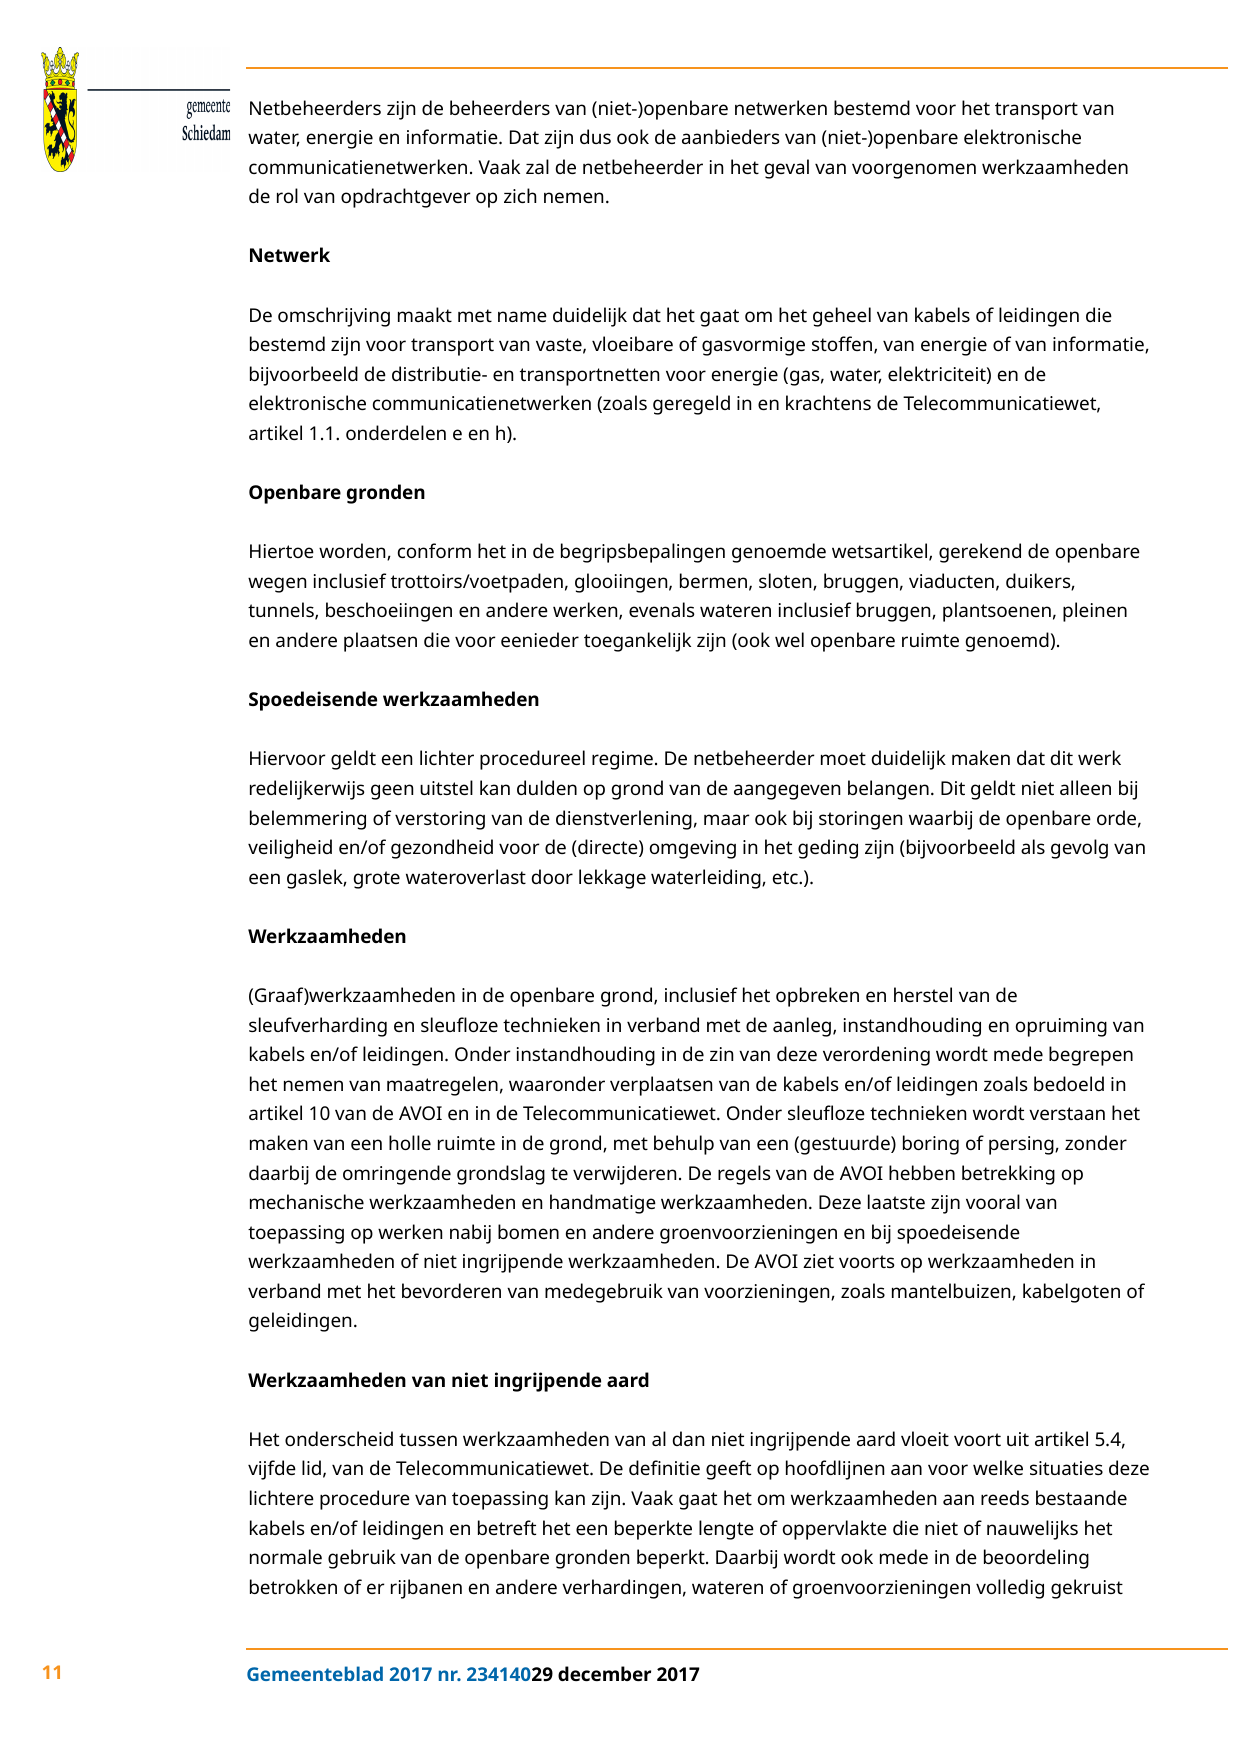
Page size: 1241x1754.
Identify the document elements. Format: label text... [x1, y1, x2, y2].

text Het onderscheid tussen werkzaamheden van al dan niet ingrijpende aard vloeit voort uit artikel 5.4, vijfde lid, van de Telecommunicatiewet. De definitie geeft op hoofdlijnen aan voor welke situaties deze lichtere procedure van toepassing kan zijn. Vaak gaat het om werkzaamheden aan reeds bestaande kabels en/of leidingen en betreft het een beperkte lengte of oppervlakte die niet of nauwelijks het normale gebruik van de openbare gronden beperkt. Daarbij wordt ook mede in de beoordeling betrokken of er rijbanen en andere verhardingen, wateren of groenvoorzieningen volledig gekruist [248, 1426, 1152, 1600]
text Spoedeisende werkzaamheden [248, 686, 1152, 712]
text Hiervoor geldt een lichter procedureel regime. De netbeheerder moet duidelijk maken dat dit werk redelijkerwijs geen uitstel kan dulden op grond van de aangegeven belangen. Dit geldt niet alleen bij belemmering of verstoring van de dienstverlening, maar ook bij storingen waarbij de openbare orde, veiligheid en/of gezondheid voor de (directe) omgeving in het geding zijn (bijvoorbeeld als gevolg van een gaslek, grote wateroverlast door lekkage waterleiding, etc.). [248, 746, 1152, 890]
text Netwerk [248, 243, 1152, 268]
text De omschrijving maakt met name duidelijk dat het gaat om het geheel van kabels of leidingen die bestemd zijn voor transport van vaste, vloeibare of gasvormige stoffen, van energie of van informatie, bijvoorbeeld de distributie- en transportnetten voor energie (gas, water, elektriciteit) en de elektronische communicatienetwerken (zoals geregeld in en krachtens de Telecommunicatiewet, artikel 1.1. onderdelen e en h). [248, 302, 1152, 446]
text (Graaf)werkzaamheden in de openbare grond, inclusief het opbreken en herstel van de sleufverharding en sleufloze technieken in verband met de aanleg, instandhouding en opruiming van kabels en/of leidingen. Onder instandhouding in de zin van deze verordening wordt mede begrepen het nemen van maatregelen, waaronder verplaatsen van de kabels en/of leidingen zoals bedoeld in artikel 10 van de AVOI en in de Telecommunicatiewet. Onder sleufloze technieken wordt verstaan het maken van een holle ruimte in de grond, met behulp van een (gestuurde) boring of persing, zonder daarbij de omringende grondslag te verwijderen. De regels van de AVOI hebben betrekking op mechanische werkzaamheden en handmatige werkzaamheden. Deze laatste zijn vooral van toepassing op werken nabij bomen en andere groenvoorzieningen en bij spoedeisende werkzaamheden of niet ingrijpende werkzaamheden. De AVOI ziet voorts op werkzaamheden in verband met het bevorderen van medegebruik van voorzieningen, zoals mantelbuizen, kabelgoten of geleidingen. [248, 982, 1152, 1333]
text Hiertoe worden, conform het in de begripsbepalingen genoemde wetsartikel, gerekend de openbare wegen inclusief trottoirs/voetpaden, glooiingen, bermen, sloten, bruggen, viaducten, duikers, tunnels, beschoeiingen en andere werken, evenals wateren inclusief bruggen, plantsoenen, pleinen en andere plaatsen die voor eenieder toegankelijk zijn (ook wel openbare ruimte genoemd). [248, 538, 1152, 653]
picture [41, 47, 231, 172]
text Werkzaamheden [248, 923, 1152, 949]
text Werkzaamheden van niet ingrijpende aard [248, 1367, 1152, 1393]
text Openbare gronden [248, 479, 1152, 505]
text Netbeheerders zijn de beheerders van (niet-)openbare netwerken bestemd voor het transport van water, energie en informatie. Dat zijn dus ook de aanbieders van (niet-)openbare elektronische communicatienetwerken. Vaak zal de netbeheerder in het geval van voorgenomen werkzaamheden de rol van opdrachtgever op zich nemen. [248, 95, 1152, 209]
